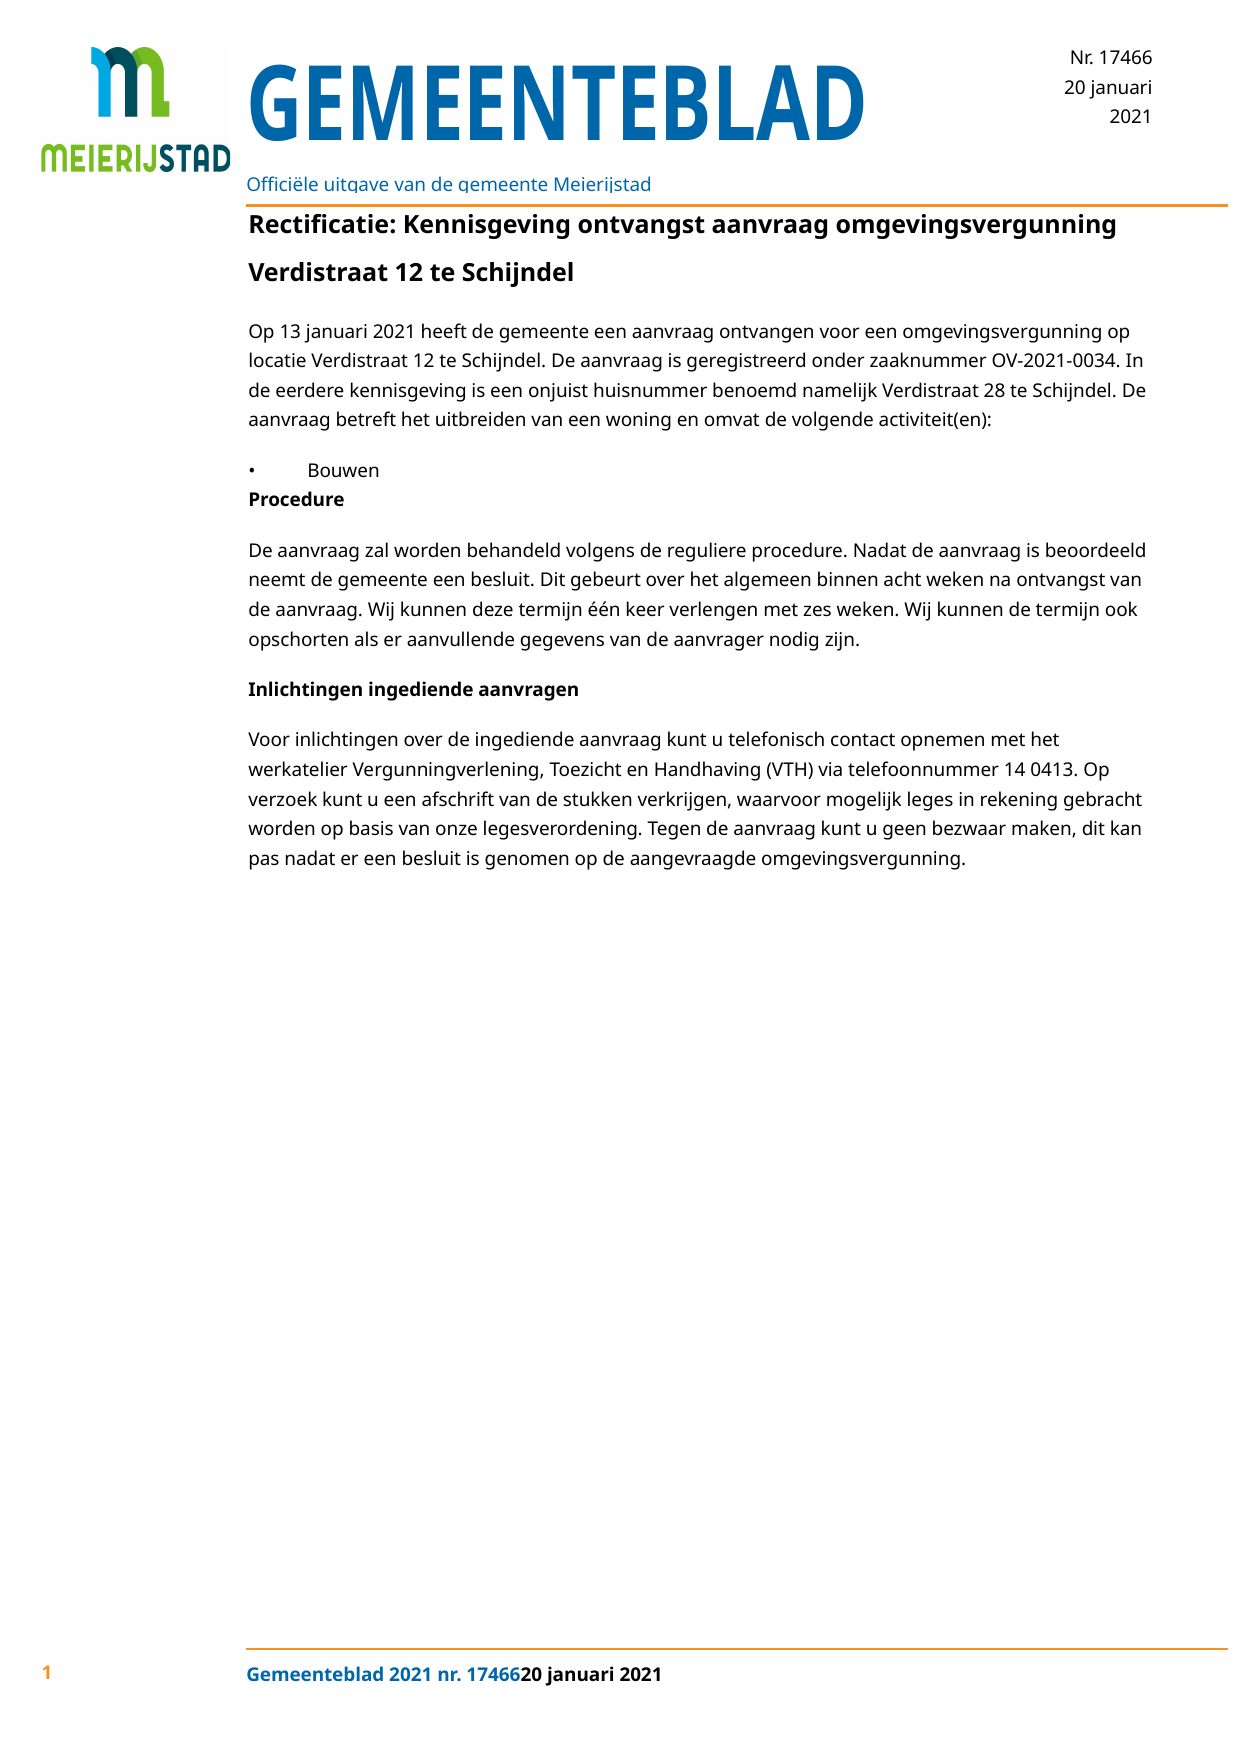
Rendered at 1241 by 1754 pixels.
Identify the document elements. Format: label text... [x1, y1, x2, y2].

picture [41, 47, 231, 172]
text Procedure [248, 487, 1152, 512]
text Rectificatie: Kennisgeving ontvangst aanvraag omgevingsvergunning Verdistraat 12 te Schijndel [248, 207, 1152, 288]
text Inlichtingen ingediende aanvragen [248, 676, 1152, 702]
text Voor inlichtingen over de ingediende aanvraag kunt u telefonisch contact opnemen met het werkatelier Vergunningverlening, Toezicht en Handhaving (VTH) via telefoonnummer 14 0413. Op verzoek kunt u een afschrift van de stukken verkrijgen, waarvoor mogelijk leges in rekening gebracht worden op basis van onze legesverordening. Tegen de aanvraag kunt u geen bezwaar maken, dit kan pas nadat er een besluit is genomen op de aangevraagde omgevingsvergunning. [248, 727, 1152, 871]
list Bouwen [248, 457, 1152, 483]
text Op 13 januari 2021 heeft de gemeente een aanvraag ontvangen voor een omgevingsvergunning op locatie Verdistraat 12 te Schijndel. De aanvraag is geregistreerd onder zaaknummer OV-2021-0034. In de eerdere kennisgeving is een onjuist huisnummer benoemd namelijk Verdistraat 28 te Schijndel. De aanvraag betreft het uitbreiden van een woning en omvat de volgende activiteit(en): [248, 318, 1152, 432]
text De aanvraag zal worden behandeld volgens de reguliere procedure. Nadat de aanvraag is beoordeeld neemt de gemeente een besluit. Dit gebeurt over het algemeen binnen acht weken na ontvangst van de aanvraag. Wij kunnen deze termijn één keer verlengen met zes weken. Wij kunnen de termijn ook opschorten als er aanvullende gegevens van de aanvrager nodig zijn. [248, 537, 1152, 652]
